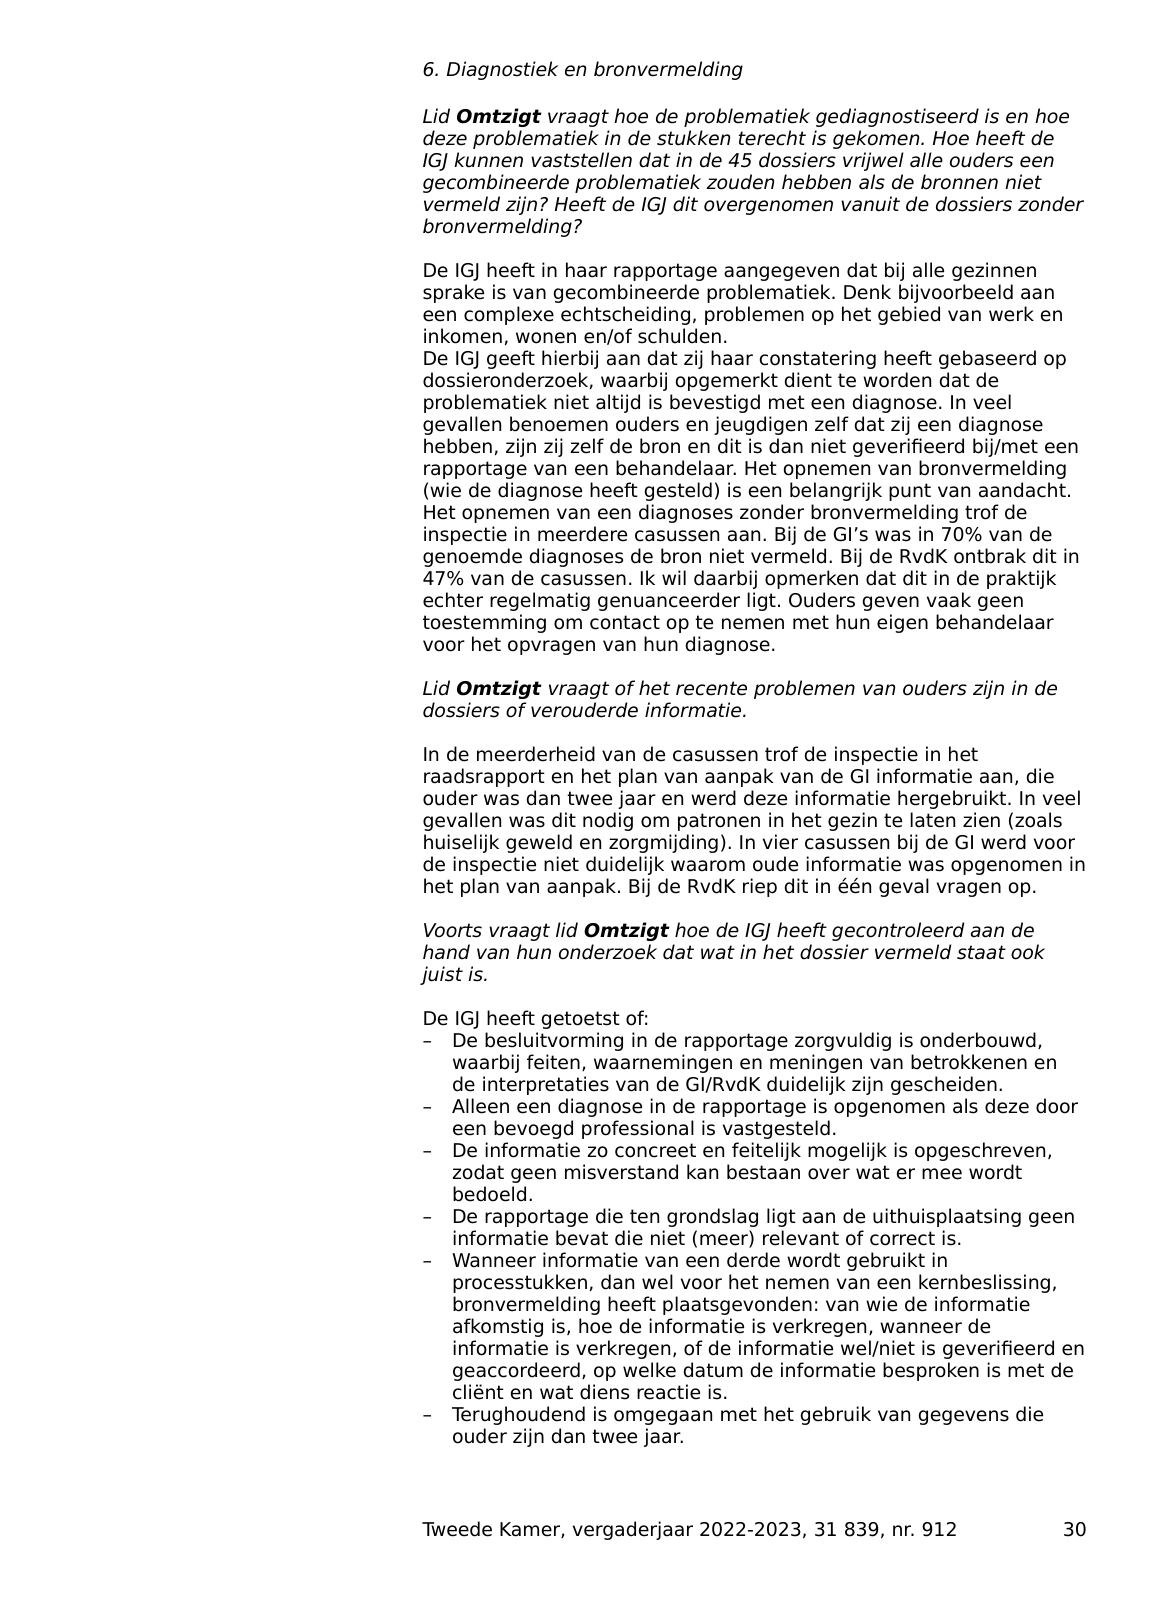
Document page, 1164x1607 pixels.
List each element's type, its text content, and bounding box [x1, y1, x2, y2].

text Voorts vraagt lid Omtzigt hoe de IGJ heeft gecontroleerd aan de hand van hun onderzoek dat wat in het dossier vermeld staat ook juist is. [422, 920, 1087, 986]
text – Terughoudend is omgegaan met het gebruik van gegevens die ouder zijn dan twee jaar. [422, 1404, 1087, 1448]
text De IGJ geeft hierbij aan dat zij haar constatering heeft gebaseerd op dossieronderzoek, waarbij opgemerkt dient te worden dat de problematiek niet altijd is bevestigd met een diagnose. In veel gevallen benoemen ouders en jeugdigen zelf dat zij een diagnose hebben, zijn zij zelf de bron en dit is dan niet geverifieerd bij/met een rapportage van een behandelaar. Het opnemen van bronvermelding (wie de diagnose heeft gesteld) is een belangrijk punt van aandacht. Het opnemen van een diagnoses zonder bronvermelding trof de inspectie in meerdere casussen aan. Bij de GI’s was in 70% van de genoemde diagnoses de bron niet vermeld. Bij de RvdK ontbrak dit in 47% van de casussen. Ik wil daarbij opmerken dat dit in de praktijk echter regelmatig genuanceerder ligt. Ouders geven vaak geen toestemming om contact op te nemen met hun eigen behandelaar voor het opvragen van hun diagnose. [422, 348, 1087, 656]
subtitle 6. Diagnostiek en bronvermelding [422, 59, 1087, 81]
text De IGJ heeft in haar rapportage aangegeven dat bij alle gezinnen sprake is van gecombineerde problematiek. Denk bijvoorbeeld aan een complexe echtscheiding, problemen op het gebied van werk en inkomen, wonen en/of schulden. [422, 260, 1087, 348]
text Lid Omtzigt vraagt hoe de problematiek gediagnostiseerd is en hoe deze problematiek in de stukken terecht is gekomen. Hoe heeft de IGJ kunnen vaststellen dat in de 45 dossiers vrijwel alle ouders een gecombineerde problematiek zouden hebben als de bronnen niet vermeld zijn? Heeft de IGJ dit overgenomen vanuit de dossiers zonder bronvermelding? [422, 106, 1087, 238]
text – De informatie zo concreet en feitelijk mogelijk is opgeschreven, zodat geen misverstand kan bestaan over wat er mee wordt bedoeld. [422, 1140, 1087, 1206]
text In de meerderheid van de casussen trof de inspectie in het raadsrapport en het plan van aanpak van de GI informatie aan, die ouder was dan twee jaar en werd deze informatie hergebruikt. In veel gevallen was dit nodig om patronen in het gezin te laten zien (zoals huiselijk geweld en zorgmijding). In vier casussen bij de GI werd voor de inspectie niet duidelijk waarom oude informatie was opgenomen in het plan van aanpak. Bij de RvdK riep dit in één geval vragen op. [422, 744, 1087, 898]
text Lid Omtzigt vraagt of het recente problemen van ouders zijn in de dossiers of verouderde informatie. [422, 678, 1087, 722]
text – Wanneer informatie van een derde wordt gebruikt in processtukken, dan wel voor het nemen van een kernbeslissing, bronvermelding heeft plaatsgevonden: van wie de informatie afkomstig is, hoe de informatie is verkregen, wanneer de informatie is verkregen, of de informatie wel/niet is geverifieerd en geaccordeerd, op welke datum de informatie besproken is met de cliënt en wat diens reactie is. [422, 1250, 1087, 1404]
text De IGJ heeft getoetst of: [422, 1008, 1087, 1030]
text – De besluitvorming in de rapportage zorgvuldig is onderbouwd, waarbij feiten, waarnemingen en meningen van betrokkenen en de interpretaties van de GI/RvdK duidelijk zijn gescheiden. [422, 1030, 1087, 1096]
text – De rapportage die ten grondslag ligt aan de uithuisplaatsing geen informatie bevat die niet (meer) relevant of correct is. [422, 1206, 1087, 1250]
text – Alleen een diagnose in de rapportage is opgenomen als deze door een bevoegd professional is vastgesteld. [422, 1096, 1087, 1140]
